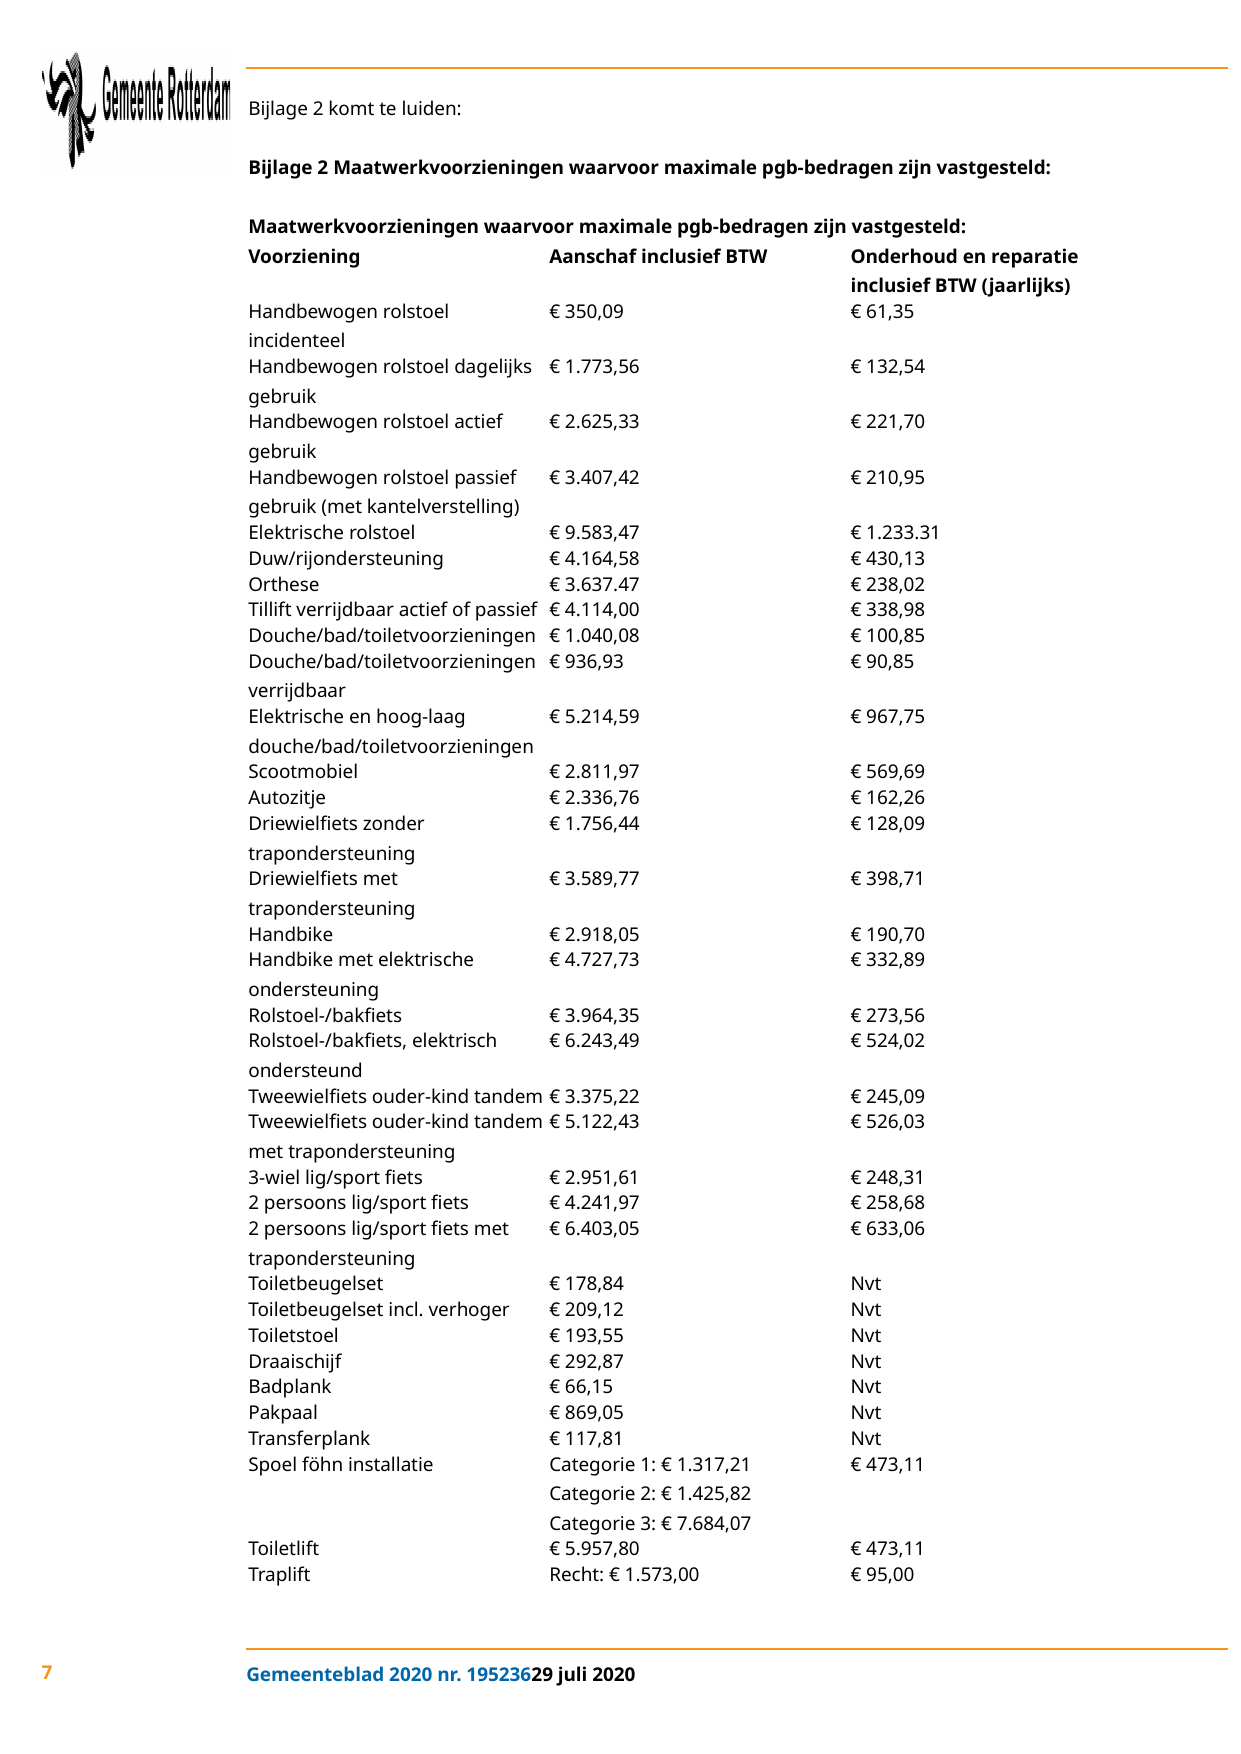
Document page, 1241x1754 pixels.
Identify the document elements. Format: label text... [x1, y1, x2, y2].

table_cell Douche/bad/toiletvoorzieningen verrijdbaar [248, 648, 549, 703]
table_cell 2 persoons lig/sport fiets [248, 1190, 549, 1215]
table_header Aanschaf inclusief BTW [549, 243, 850, 298]
table_cell € 526,03 [850, 1109, 1152, 1164]
picture [41, 47, 231, 172]
table_cell € 258,68 [850, 1190, 1152, 1215]
text Bijlage 2 Maatwerkvoorzieningen waarvoor maximale pgb-bedragen zijn vastgesteld: [248, 154, 1152, 180]
table_cell € 1.233.31 [850, 519, 1152, 545]
table_cell Toiletlift [248, 1536, 549, 1561]
table_cell € 2.625,33 [549, 409, 850, 464]
table_cell Driewielfiets zonder trapondersteuning [248, 810, 549, 865]
table_cell Handbike met elektrische ondersteuning [248, 946, 549, 1002]
table_cell Nvt [850, 1348, 1152, 1373]
table_cell € 5.214,59 [549, 703, 850, 759]
table_cell € 1.040,08 [549, 622, 850, 648]
table_cell € 2.336,76 [549, 784, 850, 810]
table_cell Nvt [850, 1322, 1152, 1348]
table_cell € 2.951,61 [549, 1164, 850, 1189]
table_cell Douche/bad/toiletvoorzieningen [248, 622, 549, 648]
table_cell € 869,05 [549, 1399, 850, 1425]
table_cell 3-wiel lig/sport fiets [248, 1164, 549, 1189]
table_cell Traplift [248, 1561, 549, 1587]
table_cell Handbewogen rolstoel passief gebruik (met kantelverstelling) [248, 464, 549, 519]
table_cell € 2.918,05 [549, 921, 850, 946]
table_cell € 3.375,22 [549, 1083, 850, 1108]
table_cell Rolstoel-/bakfiets [248, 1002, 549, 1027]
table_cell Handbike [248, 921, 549, 946]
table_cell Orthese [248, 571, 549, 597]
table_cell Transferplank [248, 1425, 549, 1451]
table_cell € 178,84 [549, 1271, 850, 1296]
table_cell € 128,09 [850, 810, 1152, 865]
table_cell Nvt [850, 1425, 1152, 1451]
table_cell € 61,35 [850, 298, 1152, 353]
table_cell Recht: € 1.573,00 [549, 1561, 850, 1587]
table_cell € 292,87 [549, 1348, 850, 1373]
table_cell € 132,54 [850, 354, 1152, 409]
table_cell Handbewogen rolstoel incidenteel [248, 298, 549, 353]
table_cell € 221,70 [850, 409, 1152, 464]
table_cell Tweewielfiets ouder-kind tandem met trapondersteuning [248, 1109, 549, 1164]
table_cell Rolstoel-/bakfiets, elektrisch ondersteund [248, 1028, 549, 1083]
table_cell Elektrische rolstoel [248, 519, 549, 545]
table_cell € 6.403,05 [549, 1215, 850, 1271]
table_cell € 3.964,35 [549, 1002, 850, 1027]
table_cell 2 persoons lig/sport fiets met trapondersteuning [248, 1215, 549, 1271]
table_cell Nvt [850, 1399, 1152, 1425]
table_cell € 117,81 [549, 1425, 850, 1451]
table_cell € 190,70 [850, 921, 1152, 946]
table_cell € 338,98 [850, 597, 1152, 622]
table_cell Autozitje [248, 784, 549, 810]
table_cell € 2.811,97 [549, 759, 850, 784]
table_cell € 9.583,47 [549, 519, 850, 545]
table_cell € 569,69 [850, 759, 1152, 784]
table_cell € 524,02 [850, 1028, 1152, 1083]
table_header Onderhoud en reparatie inclusief BTW (jaarlijks) [850, 243, 1152, 298]
table_cell € 3.407,42 [549, 464, 850, 519]
table_cell € 210,95 [850, 464, 1152, 519]
table_cell Nvt [850, 1296, 1152, 1322]
table_cell € 473,11 [850, 1536, 1152, 1561]
table_cell € 4.241,97 [549, 1190, 850, 1215]
table_cell € 3.589,77 [549, 865, 850, 921]
table_cell Badplank [248, 1374, 549, 1399]
table_cell Handbewogen rolstoel actief gebruik [248, 409, 549, 464]
table_cell € 1.773,56 [549, 354, 850, 409]
table_cell Toiletbeugelset incl. verhoger [248, 1296, 549, 1322]
table_cell € 5.957,80 [549, 1536, 850, 1561]
table_cell € 332,89 [850, 946, 1152, 1002]
table_cell Toiletstoel [248, 1322, 549, 1348]
table_cell € 4.727,73 [549, 946, 850, 1002]
table_cell € 936,93 [549, 648, 850, 703]
table_cell Driewielfiets met trapondersteuning [248, 865, 549, 921]
table_cell € 4.114,00 [549, 597, 850, 622]
table_cell € 90,85 [850, 648, 1152, 703]
table_cell Scootmobiel [248, 759, 549, 784]
table_header Voorziening [248, 243, 549, 298]
table_cell € 3.637.47 [549, 571, 850, 597]
table_cell Tweewielfiets ouder-kind tandem [248, 1083, 549, 1108]
table_cell € 193,55 [549, 1322, 850, 1348]
table_cell € 5.122,43 [549, 1109, 850, 1164]
table_cell Elektrische en hoog-laag douche/bad/toiletvoorzieningen [248, 703, 549, 759]
table_cell € 273,56 [850, 1002, 1152, 1027]
table_cell € 95,00 [850, 1561, 1152, 1587]
table_cell € 248,31 [850, 1164, 1152, 1189]
text Bijlage 2 komt te luiden: [248, 95, 1152, 121]
table_cell Duw/rijondersteuning [248, 545, 549, 571]
table_cell Tillift verrijdbaar actief of passief [248, 597, 549, 622]
table_cell Spoel föhn installatie [248, 1451, 549, 1536]
table_cell € 245,09 [850, 1083, 1152, 1108]
table_cell € 162,26 [850, 784, 1152, 810]
table_cell € 1.756,44 [549, 810, 850, 865]
table_cell € 967,75 [850, 703, 1152, 759]
table_cell € 633,06 [850, 1215, 1152, 1271]
table_cell € 238,02 [850, 571, 1152, 597]
table_cell € 6.243,49 [549, 1028, 850, 1083]
table_cell € 430,13 [850, 545, 1152, 571]
text Maatwerkvoorzieningen waarvoor maximale pgb-bedragen zijn vastgesteld: [248, 213, 1152, 239]
table_cell € 4.164,58 [549, 545, 850, 571]
table_cell Nvt [850, 1374, 1152, 1399]
table_cell Pakpaal [248, 1399, 549, 1425]
table_cell Categorie 1: € 1.317,21 Categorie 2: € 1.425,82 Categorie 3: € 7.684,07 [549, 1451, 850, 1536]
table_cell € 66,15 [549, 1374, 850, 1399]
table_cell Draaischijf [248, 1348, 549, 1373]
table_cell € 350,09 [549, 298, 850, 353]
table_cell Toiletbeugelset [248, 1271, 549, 1296]
table_cell € 209,12 [549, 1296, 850, 1322]
table_cell € 398,71 [850, 865, 1152, 921]
table_cell € 473,11 [850, 1451, 1152, 1536]
table_cell € 100,85 [850, 622, 1152, 648]
table_cell Handbewogen rolstoel dagelijks gebruik [248, 354, 549, 409]
table_cell Nvt [850, 1271, 1152, 1296]
